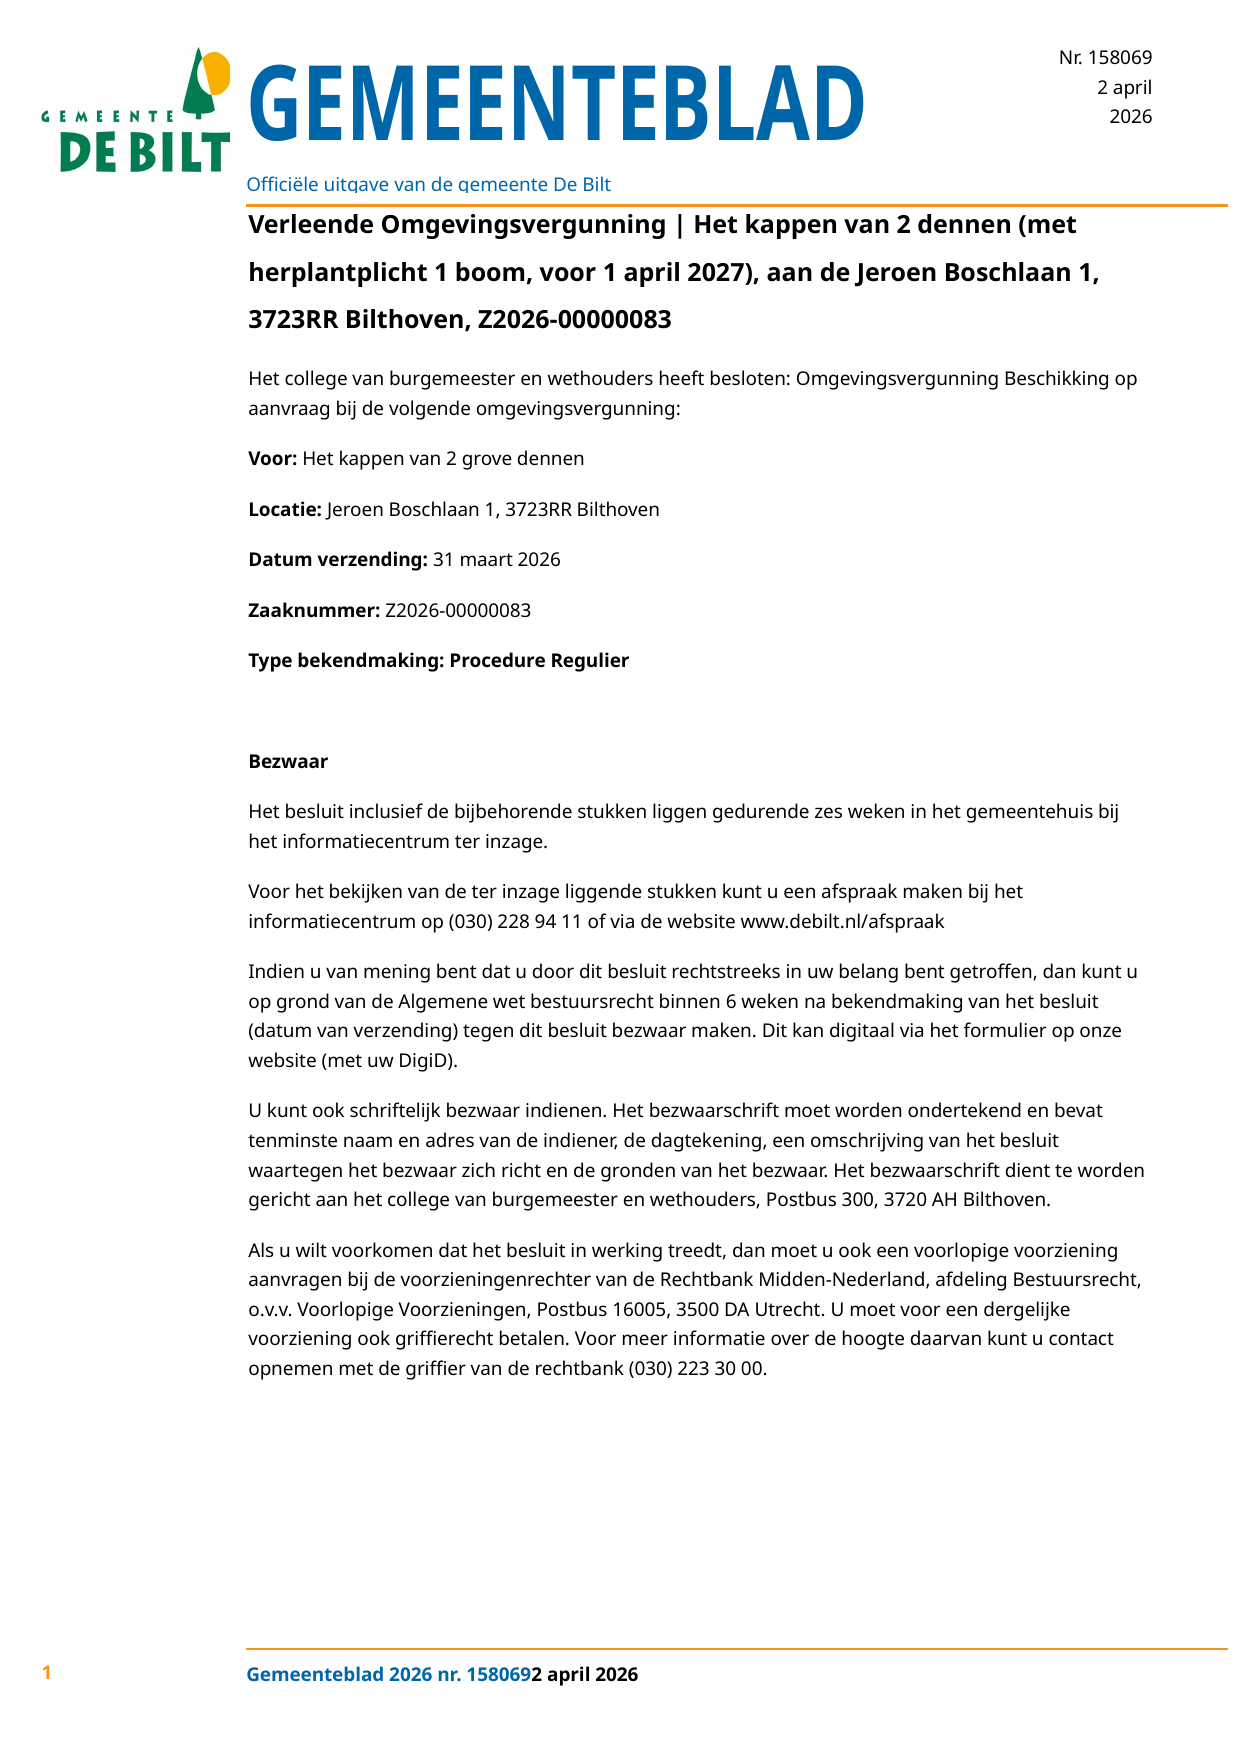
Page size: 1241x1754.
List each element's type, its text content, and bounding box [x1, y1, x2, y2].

text Als u wilt voorkomen dat het besluit in werking treedt, dan moet u ook een voorlopige voorziening aanvragen bij de voorzieningenrechter van de Rechtbank Midden-Nederland, afdeling Bestuursrecht, o.v.v. Voorlopige Voorzieningen, Postbus 16005, 3500 DA Utrecht. U moet voor een dergelijke voorziening ook griffierecht betalen. Voor meer informatie over de hoogte daarvan kunt u contact opnemen met de griffier van de rechtbank (030) 223 30 00. [248, 1237, 1152, 1381]
text Het college van burgemeester en wethouders heeft besloten: Omgevingsvergunning Beschikking op aanvraag bij de volgende omgevingsvergunning: [248, 366, 1152, 421]
text Datum verzending: 31 maart 2026 [248, 546, 1152, 572]
text Bezwaar [248, 748, 1152, 774]
text Voor het bekijken van de ter inzage liggende stukken kunt u een afspraak maken bij het informatiecentrum op (030) 228 94 11 of via de website www.debilt.nl/afspraak [248, 878, 1152, 934]
text Type bekendmaking: Procedure Regulier [248, 647, 1152, 673]
text Het besluit inclusief de bijbehorende stukken liggen gedurende zes weken in het gemeentehuis bij het informatiecentrum ter inzage. [248, 798, 1152, 854]
text Locatie: Jeroen Boschlaan 1, 3723RR Bilthoven [248, 496, 1152, 522]
text U kunt ook schriftelijk bezwaar indienen. Het bezwaarschrift moet worden ondertekend en bevat tenminste naam en adres van de indiener, de dagtekening, een omschrijving van het besluit waartegen het bezwaar zich richt en de gronden van het bezwaar. Het bezwaarschrift dient te worden gericht aan het college van burgemeester en wethouders, Postbus 300, 3720 AH Bilthoven. [248, 1098, 1152, 1212]
text Voor: Het kappen van 2 grove dennen [248, 446, 1152, 471]
text Indien u van mening bent dat u door dit besluit rechtstreeks in uw belang bent getroffen, dan kunt u op grond van de Algemene wet bestuursrecht binnen 6 weken na bekendmaking van het besluit (datum van verzending) tegen dit besluit bezwaar maken. Dit kan digitaal via het formulier op onze website (met uw DigiD). [248, 958, 1152, 1073]
picture [41, 47, 231, 172]
text Zaaknummer: Z2026-00000083 [248, 597, 1152, 622]
text Verleende Omgevingsvergunning | Het kappen van 2 dennen (met herplantplicht 1 boom, voor 1 april 2027), aan de Jeroen Boschlaan 1, 3723RR Bilthoven, Z2026-00000083 [248, 207, 1152, 336]
